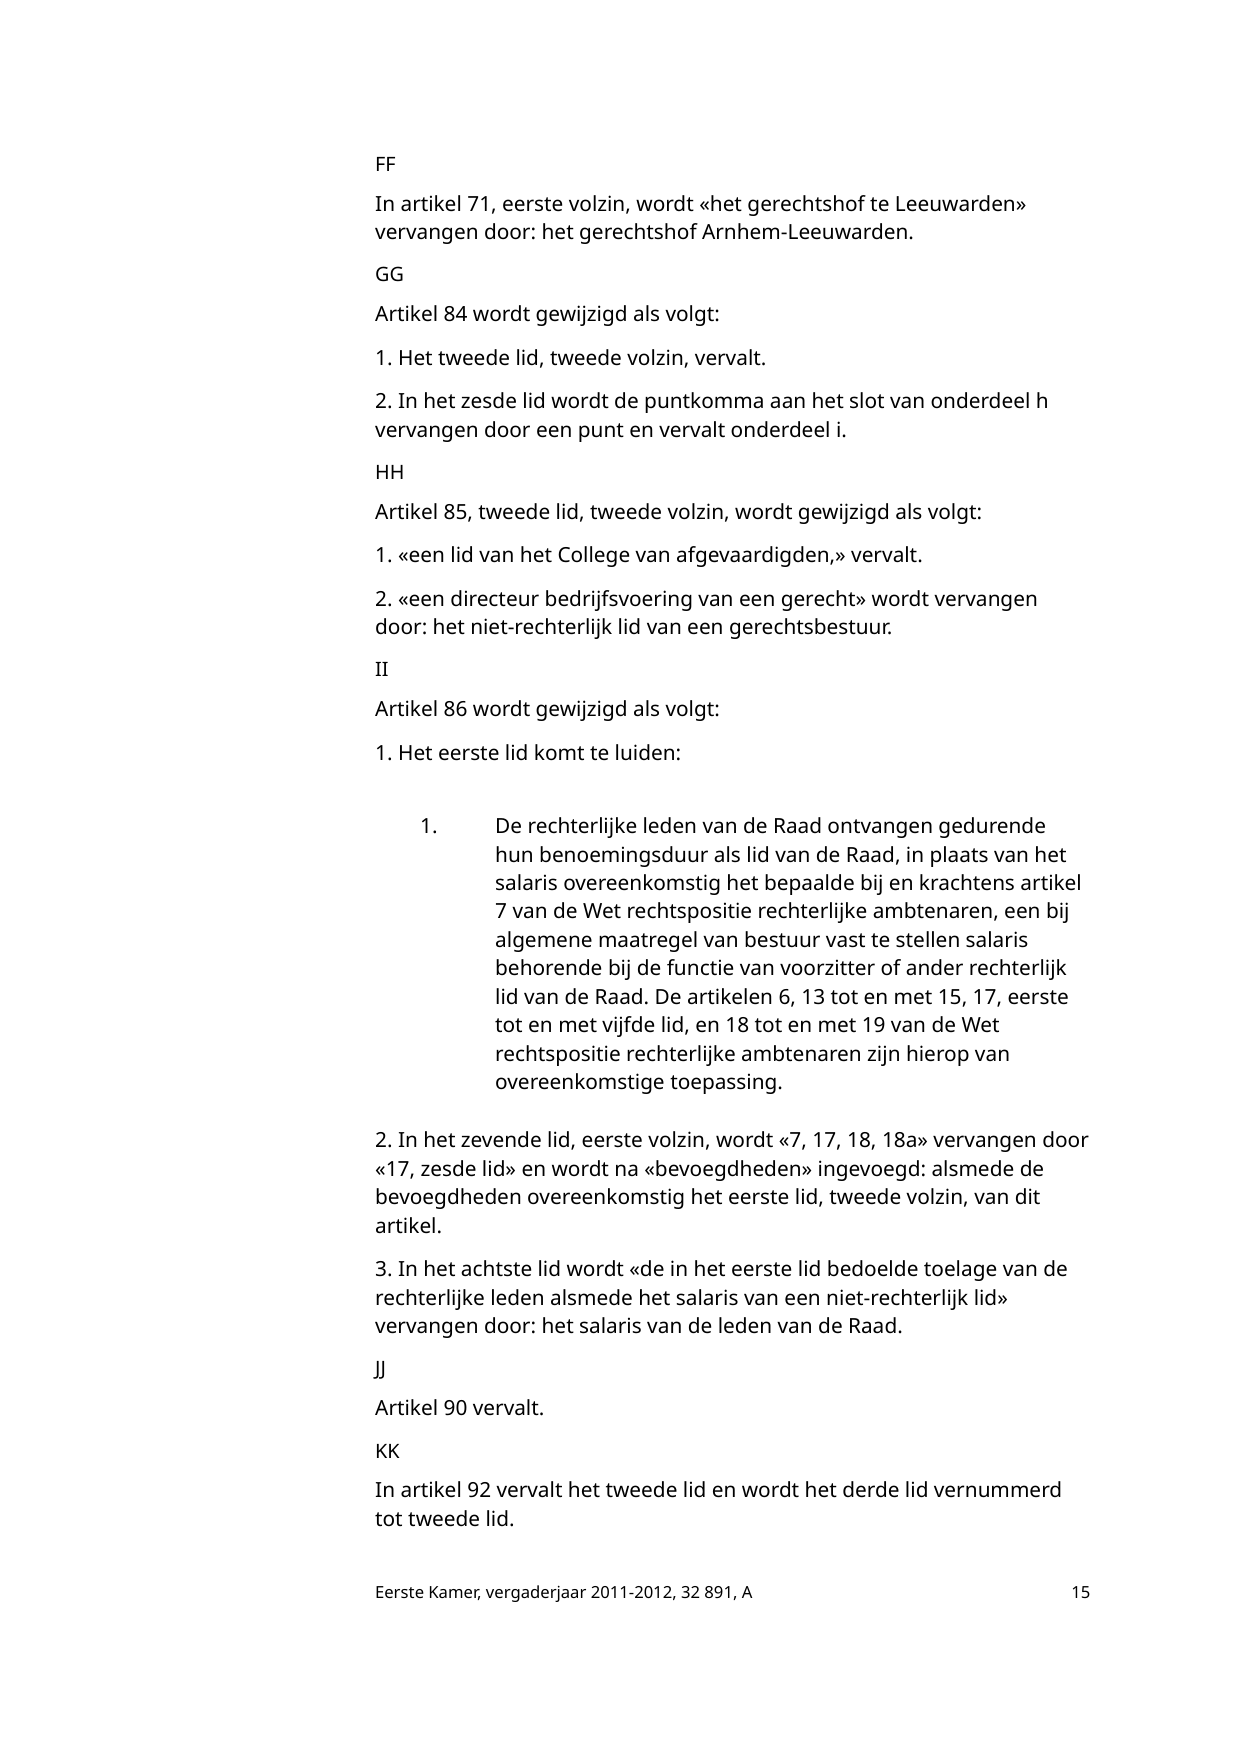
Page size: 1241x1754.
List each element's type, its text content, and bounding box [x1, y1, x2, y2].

text GG [375, 261, 1090, 288]
text II [375, 656, 1090, 683]
text 3. In het achtste lid wordt «de in het eerste lid bedoelde toelage van de rechterlijke leden alsmede het salaris van een niet-rechterlijk lid» vervangen door: het salaris van de leden van de Raad. [375, 1254, 1090, 1340]
list De rechterlijke leden van de Raad ontvangen gedurende hun benoemingsduur als lid van de Raad, in plaats van het salaris overeenkomstig het bepaalde bij en krachtens artikel 7 van de Wet rechtspositie rechterlijke ambtenaren, een bij algemene maatregel van bestuur vast te stellen salaris behorende bij de functie van voorzitter of ander rechterlijk lid van de Raad. De artikelen 6, 13 tot en met 15, 17, eerste tot en met vijfde lid, en 18 tot en met 19 van de Wet rechtspositie rechterlijke ambtenaren zijn hierop van overeenkomstige toepassing. [420, 811, 1090, 1096]
text 2. «een directeur bedrijfsvoering van een gerecht» wordt vervangen door: het niet-rechterlijk lid van een gerechtsbestuur. [375, 584, 1090, 641]
text 2. In het zesde lid wordt de puntkomma aan het slot van onderdeel h vervangen door een punt en vervalt onderdeel i. [375, 386, 1090, 443]
text KK [375, 1437, 1090, 1464]
text Artikel 90 vervalt. [375, 1393, 1090, 1422]
text FF [375, 150, 1090, 177]
text 1. Het tweede lid, tweede volzin, vervalt. [375, 343, 1090, 371]
text In artikel 92 vervalt het tweede lid en wordt het derde lid vernummerd tot tweede lid. [375, 1476, 1090, 1532]
text Artikel 85, tweede lid, tweede volzin, wordt gewijzigd als volgt: [375, 497, 1090, 525]
text Artikel 84 wordt gewijzigd als volgt: [375, 299, 1090, 328]
text Artikel 86 wordt gewijzigd als volgt: [375, 694, 1090, 723]
text 2. In het zevende lid, eerste volzin, wordt «7, 17, 18, 18a» vervangen door «17, zesde lid» en wordt na «bevoegdheden» ingevoegd: alsmede de bevoegdheden overeenkomstig het eerste lid, tweede volzin, van dit artikel. [375, 1126, 1090, 1239]
text HH [375, 458, 1090, 485]
text JJ [375, 1355, 1090, 1382]
text 1. «een lid van het College van afgevaardigden,» vervalt. [375, 540, 1090, 569]
text 1. Het eerste lid komt te luiden: [375, 738, 1090, 766]
text In artikel 71, eerste volzin, wordt «het gerechtshof te Leeuwarden» vervangen door: het gerechtshof Arnhem-Leeuwarden. [375, 189, 1090, 246]
